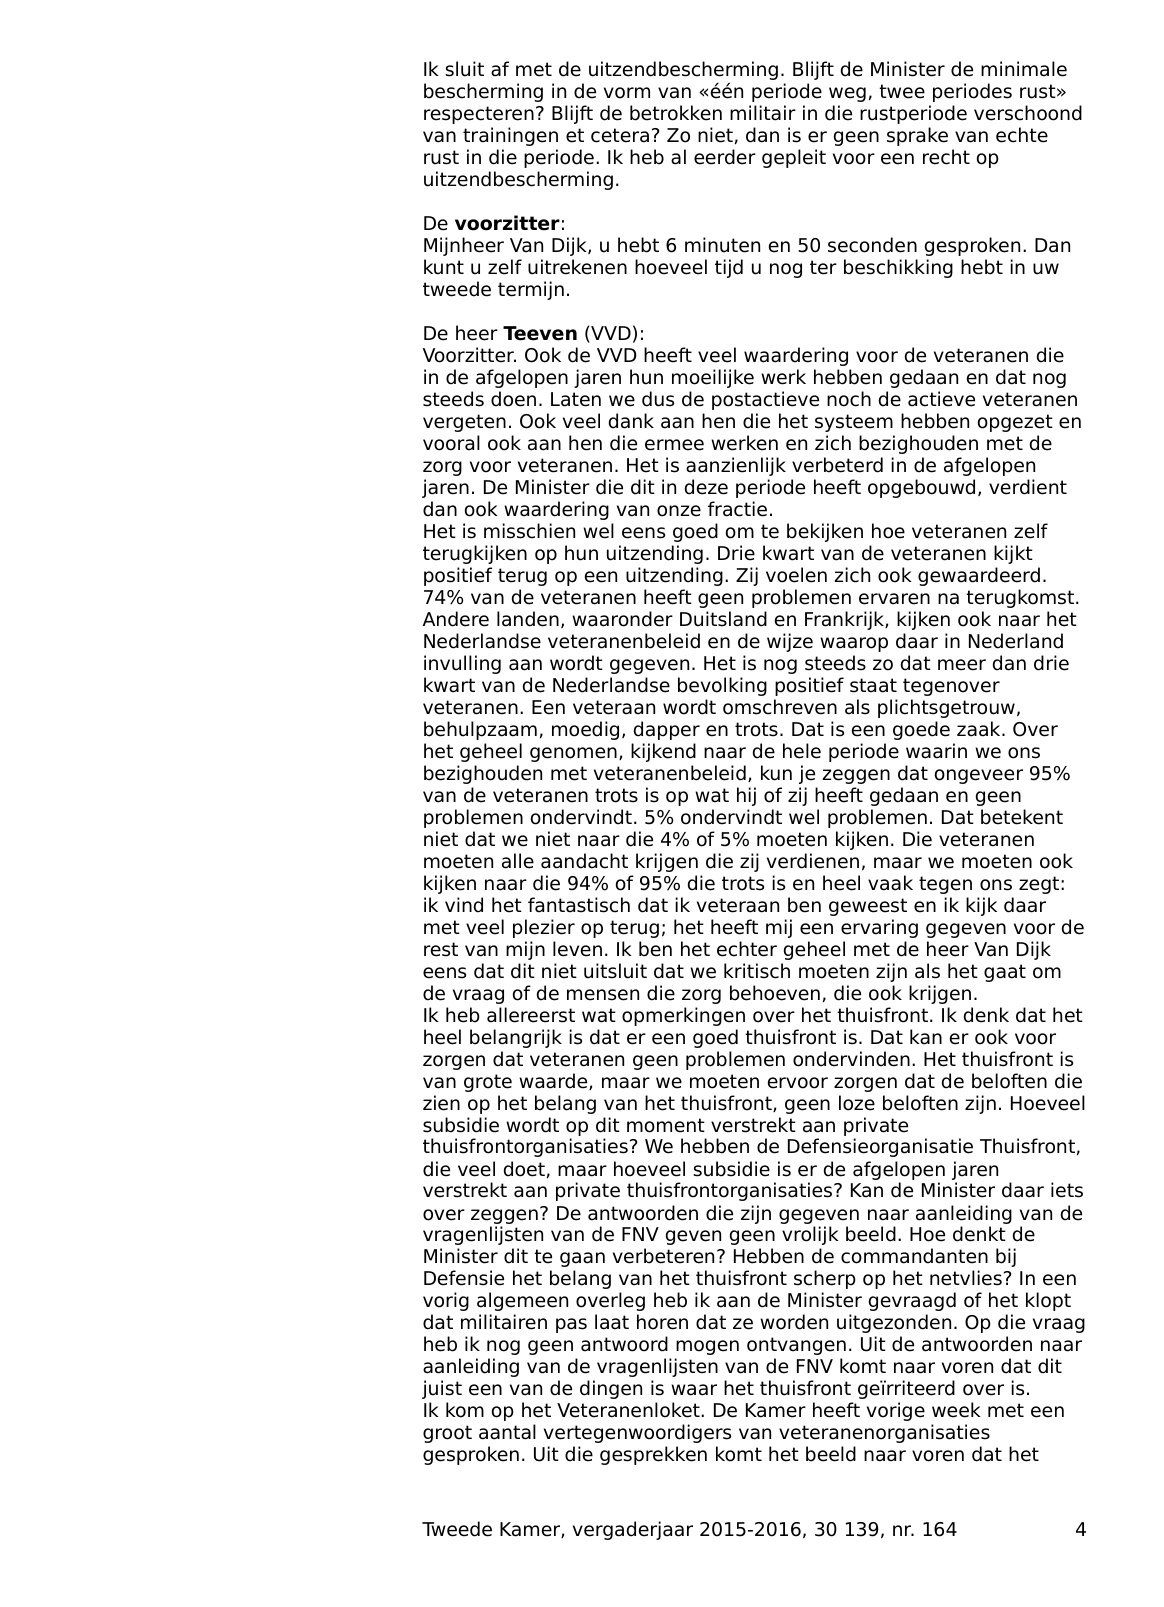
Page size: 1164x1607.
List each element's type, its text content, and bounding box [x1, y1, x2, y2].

text Voorzitter. Ook de VVD heeft veel waardering voor de veteranen die in de afgelopen jaren hun moeilijke werk hebben gedaan en dat nog steeds doen. Laten we dus de postactieve noch de actieve veteranen vergeten. Ook veel dank aan hen die het systeem hebben opgezet en vooral ook aan hen die ermee werken en zich bezighouden met de zorg voor veteranen. Het is aanzienlijk verbeterd in de afgelopen jaren. De Minister die dit in deze periode heeft opgebouwd, verdient dan ook waardering van onze fractie. [422, 345, 1087, 521]
text Mijnheer Van Dijk, u hebt 6 minuten en 50 seconden gesproken. Dan kunt u zelf uitrekenen hoeveel tijd u nog ter beschikking hebt in uw tweede termijn. [422, 235, 1087, 301]
text De voorzitter: [422, 213, 1087, 235]
text Ik heb allereerst wat opmerkingen over het thuisfront. Ik denk dat het heel belangrijk is dat er een goed thuisfront is. Dat kan er ook voor zorgen dat veteranen geen problemen ondervinden. Het thuisfront is van grote waarde, maar we moeten ervoor zorgen dat de beloften die zien op het belang van het thuisfront, geen loze beloften zijn. Hoeveel subsidie wordt op dit moment verstrekt aan private thuisfrontorganisaties? We hebben de Defensieorganisatie Thuisfront, die veel doet, maar hoeveel subsidie is er de afgelopen jaren verstrekt aan private thuisfrontorganisaties? Kan de Minister daar iets over zeggen? De antwoorden die zijn gegeven naar aanleiding van de vragenlijsten van de FNV geven geen vrolijk beeld. Hoe denkt de Minister dit te gaan verbeteren? Hebben de commandanten bij Defensie het belang van het thuisfront scherp op het netvlies? In een vorig algemeen overleg heb ik aan de Minister gevraagd of het klopt dat militairen pas laat horen dat ze worden uitgezonden. Op die vraag heb ik nog geen antwoord mogen ontvangen. Uit de antwoorden naar aanleiding van de vragenlijsten van de FNV komt naar voren dat dit juist een van de dingen is waar het thuisfront geïrriteerd over is. [422, 1004, 1087, 1400]
text Het is misschien wel eens goed om te bekijken hoe veteranen zelf terugkijken op hun uitzending. Drie kwart van de veteranen kijkt positief terug op een uitzending. Zij voelen zich ook gewaardeerd. 74% van de veteranen heeft geen problemen ervaren na terugkomst. Andere landen, waaronder Duitsland en Frankrijk, kijken ook naar het Nederlandse veteranenbeleid en de wijze waarop daar in Nederland invulling aan wordt gegeven. Het is nog steeds zo dat meer dan drie kwart van de Nederlandse bevolking positief staat tegenover veteranen. Een veteraan wordt omschreven als plichtsgetrouw, behulpzaam, moedig, dapper en trots. Dat is een goede zaak. Over het geheel genomen, kijkend naar de hele periode waarin we ons bezighouden met veteranenbeleid, kun je zeggen dat ongeveer 95% van de veteranen trots is op wat hij of zij heeft gedaan en geen problemen ondervindt. 5% ondervindt wel problemen. Dat betekent niet dat we niet naar die 4% of 5% moeten kijken. Die veteranen moeten alle aandacht krijgen die zij verdienen, maar we moeten ook kijken naar die 94% of 95% die trots is en heel vaak tegen ons zegt: ik vind het fantastisch dat ik veteraan ben geweest en ik kijk daar met veel plezier op terug; het heeft mij een ervaring gegeven voor de rest van mijn leven. Ik ben het echter geheel met de heer Van Dijk eens dat dit niet uitsluit dat we kritisch moeten zijn als het gaat om de vraag of de mensen die zorg behoeven, die ook krijgen. [422, 521, 1087, 1004]
text De heer Teeven (VVD): [422, 323, 1087, 345]
text Ik kom op het Veteranenloket. De Kamer heeft vorige week met een groot aantal vertegenwoordigers van veteranenorganisaties gesproken. Uit die gesprekken komt het beeld naar voren dat het [422, 1400, 1087, 1466]
text Ik sluit af met de uitzendbescherming. Blijft de Minister de minimale bescherming in de vorm van «één periode weg, twee periodes rust» respecteren? Blijft de betrokken militair in die rustperiode verschoond van trainingen et cetera? Zo niet, dan is er geen sprake van echte rust in die periode. Ik heb al eerder gepleit voor een recht op uitzendbescherming. [422, 59, 1087, 191]
